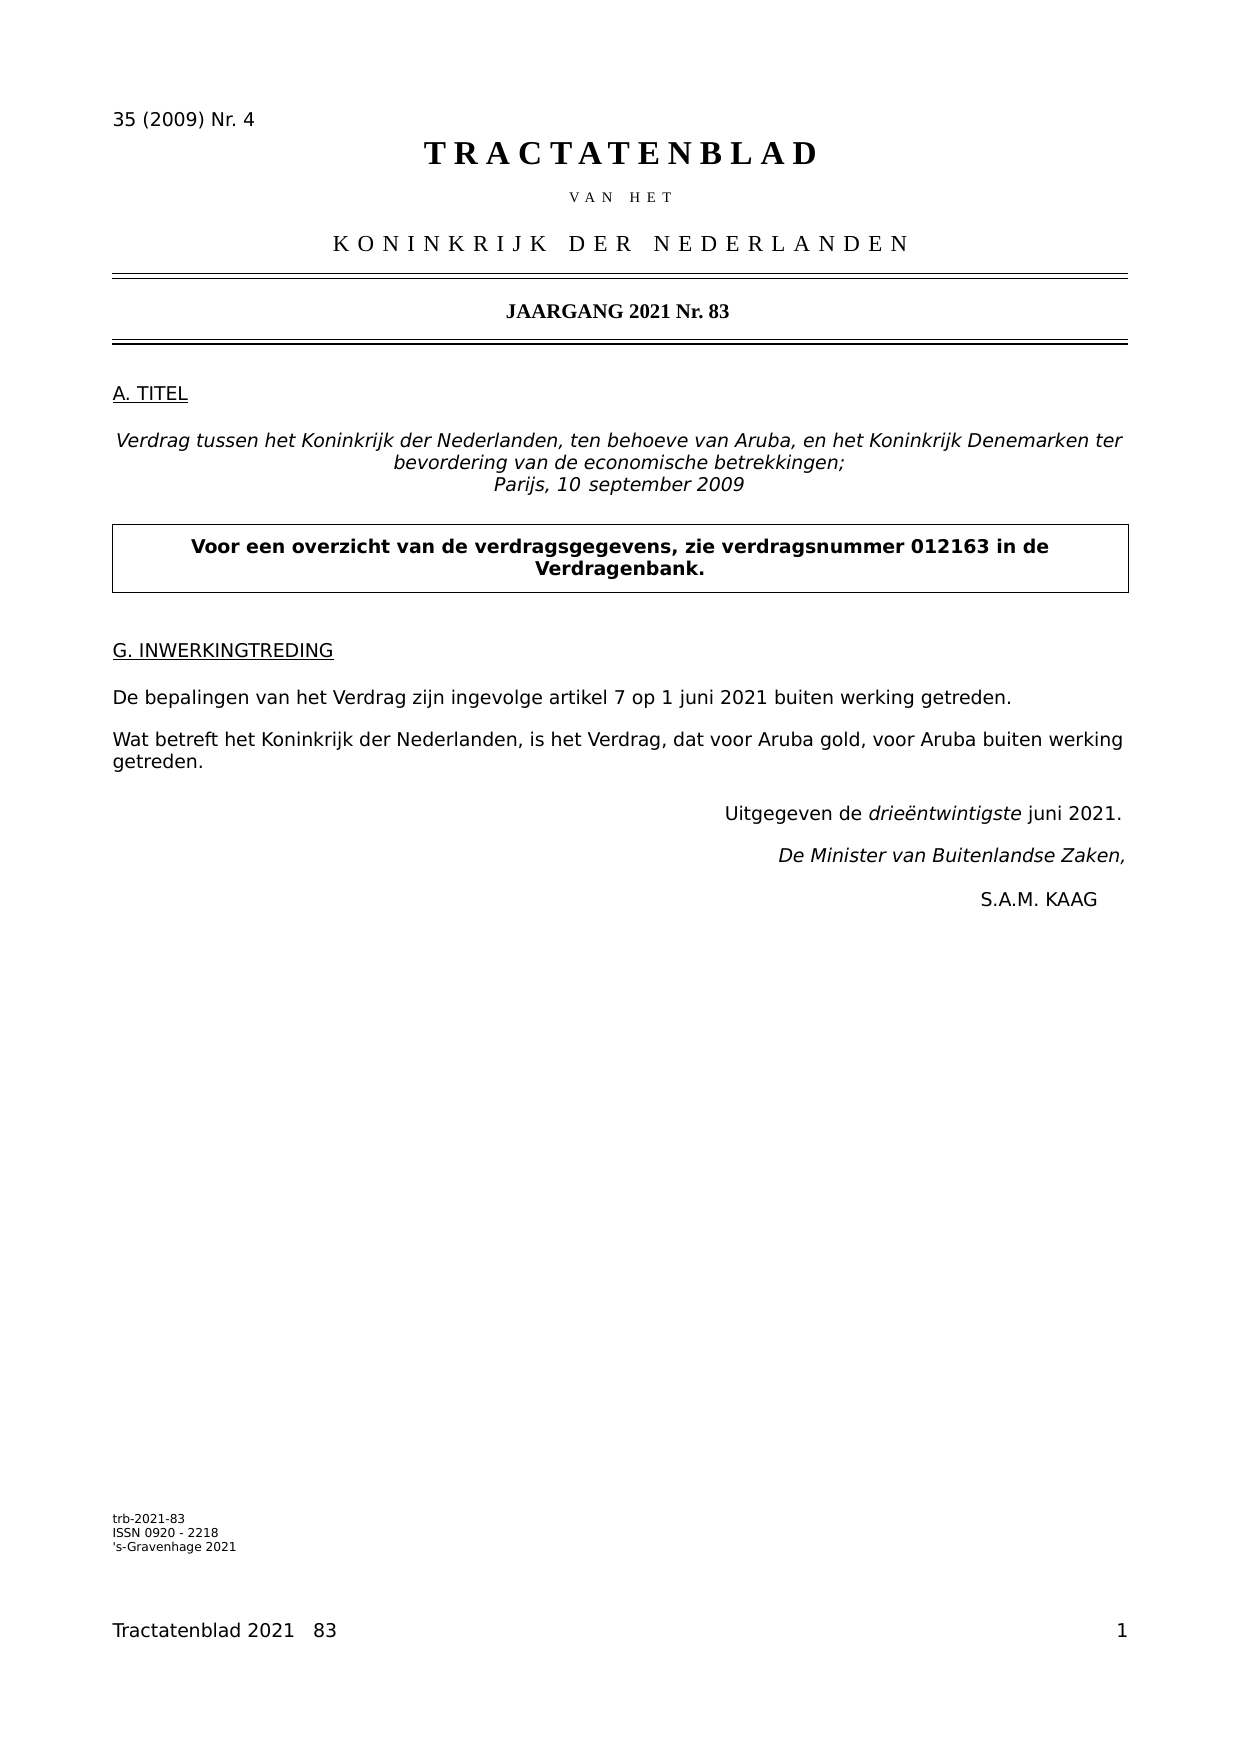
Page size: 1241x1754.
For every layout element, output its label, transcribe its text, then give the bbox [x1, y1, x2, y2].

text ISSN 0920 - 2218 [112, 1526, 346, 1540]
text 35 (2009) Nr. 4 [112, 109, 1128, 131]
subtitle A. TITEL [112, 383, 1128, 405]
text Uitgegeven de drieëntwintigste juni 2021. [112, 803, 1128, 825]
subtitle G. INWERKINGTREDING [112, 640, 1128, 662]
text KONINKRIJK DER NEDERLANDEN [112, 229, 1128, 256]
text TRACTATENBLAD [112, 133, 1128, 172]
text De Minister van Buitenlandse Zaken, S.A.M. KAAG [112, 845, 1128, 911]
text De bepalingen van het Verdrag zijn ingevolge artikel 7 op 1 juni 2021 buiten werking getreden. [112, 687, 1128, 709]
text 's-Gravenhage 2021 [112, 1540, 346, 1554]
text VAN HET [112, 189, 1128, 206]
text Wat betreft het Koninkrijk der Nederlanden, is het Verdrag, dat voor Aruba gold, voor Aruba buiten werking getreden. [112, 729, 1128, 773]
text Parijs, 10 september 2009 [112, 474, 1128, 496]
text JAARGANG 2021 Nr. 83 [112, 299, 1128, 323]
text trb-2021-83 [112, 1512, 346, 1526]
text Verdrag tussen het Koninkrijk der Nederlanden, ten behoeve van Aruba, en het Koninkrijk Denemarken ter bevordering van de economische betrekkingen; [112, 430, 1128, 474]
